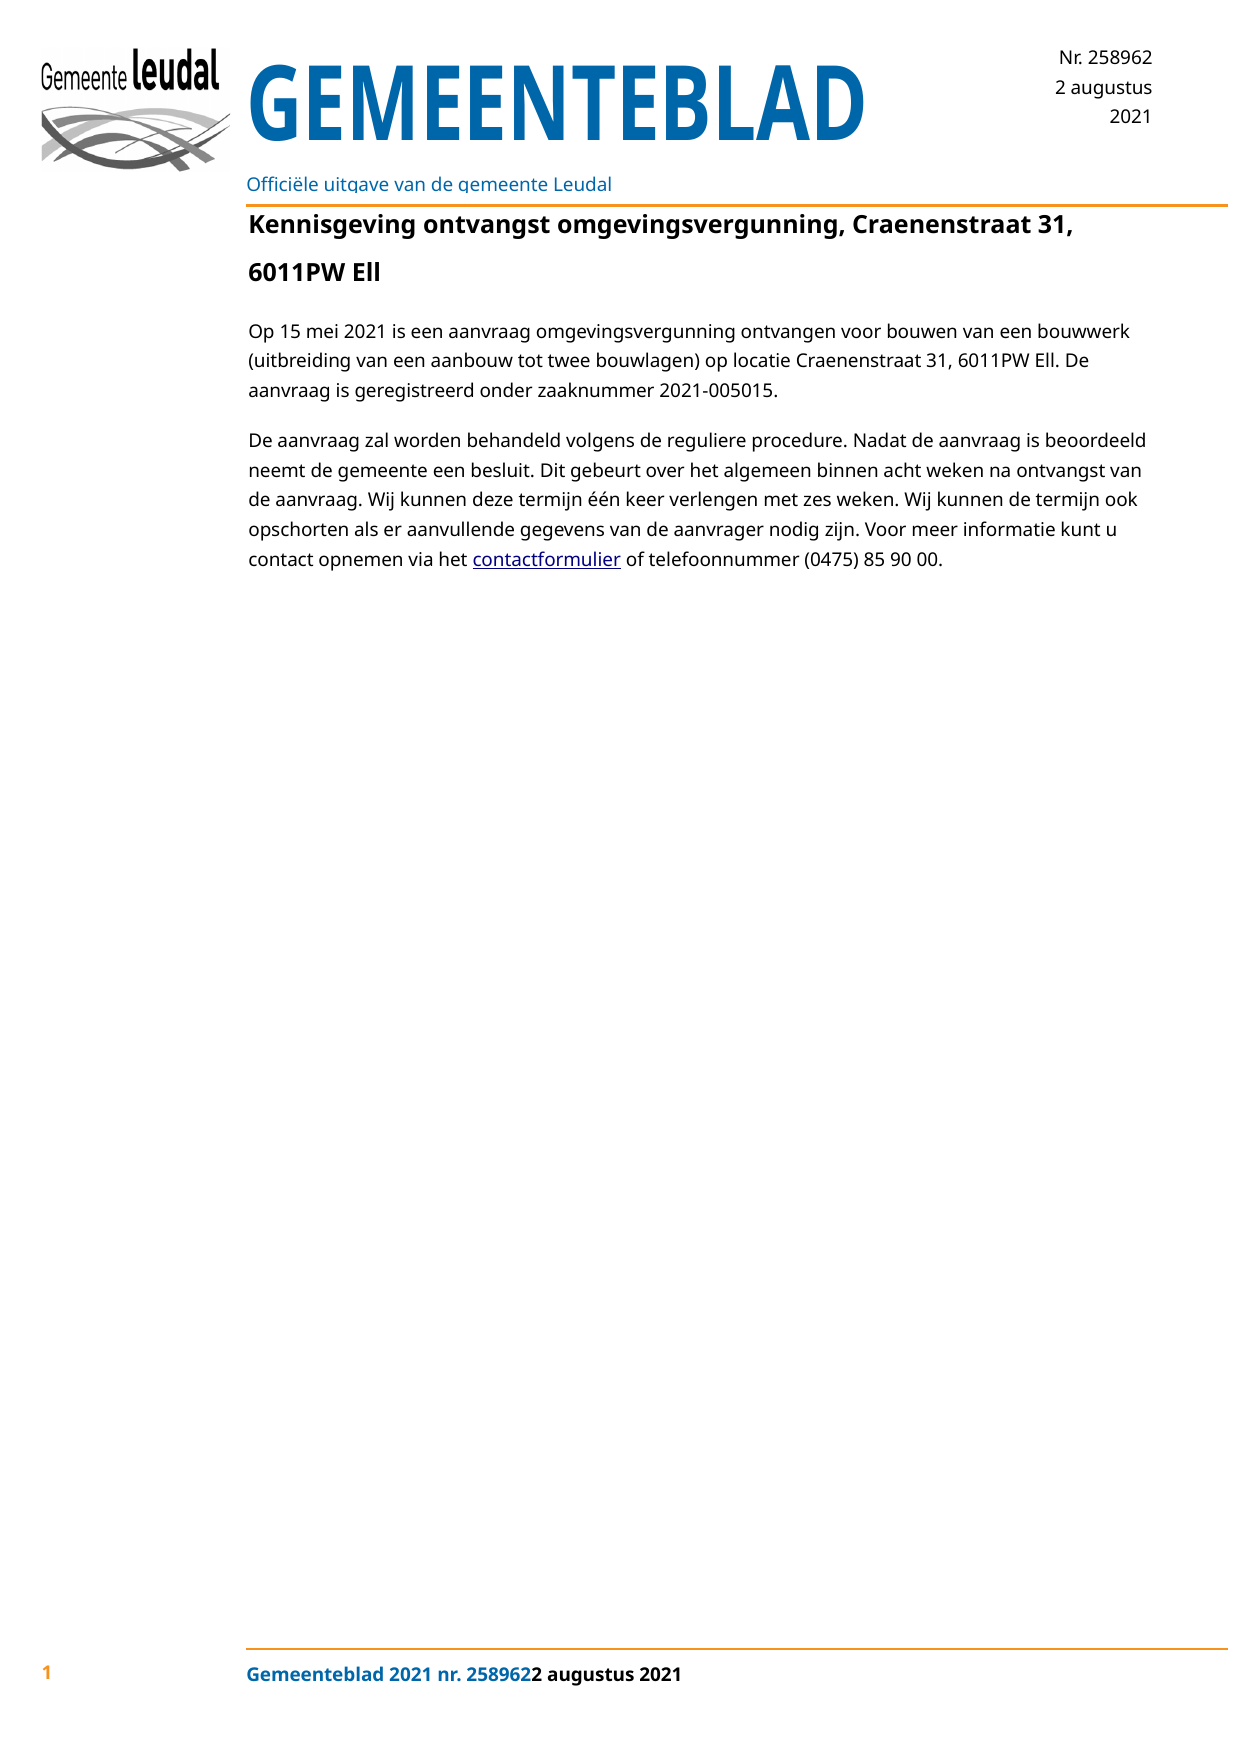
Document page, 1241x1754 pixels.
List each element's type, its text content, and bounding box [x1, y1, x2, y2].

text Kennisgeving ontvangst omgevingsvergunning, Craenenstraat 31, 6011PW Ell [248, 207, 1152, 288]
picture [41, 47, 231, 172]
text Op 15 mei 2021 is een aanvraag omgevingsvergunning ontvangen voor bouwen van een bouwwerk (uitbreiding van een aanbouw tot twee bouwlagen) op locatie Craenenstraat 31, 6011PW Ell. De aanvraag is geregistreerd onder zaaknummer 2021-005015. [248, 318, 1152, 403]
text De aanvraag zal worden behandeld volgens de reguliere procedure. Nadat de aanvraag is beoordeeld neemt de gemeente een besluit. Dit gebeurt over het algemeen binnen acht weken na ontvangst van de aanvraag. Wij kunnen deze termijn één keer verlengen met zes weken. Wij kunnen de termijn ook opschorten als er aanvullende gegevens van de aanvrager nodig zijn. Voor meer informatie kunt u contact opnemen via het contactformulier of telefoonnummer (0475) 85 90 00. [248, 427, 1152, 572]
